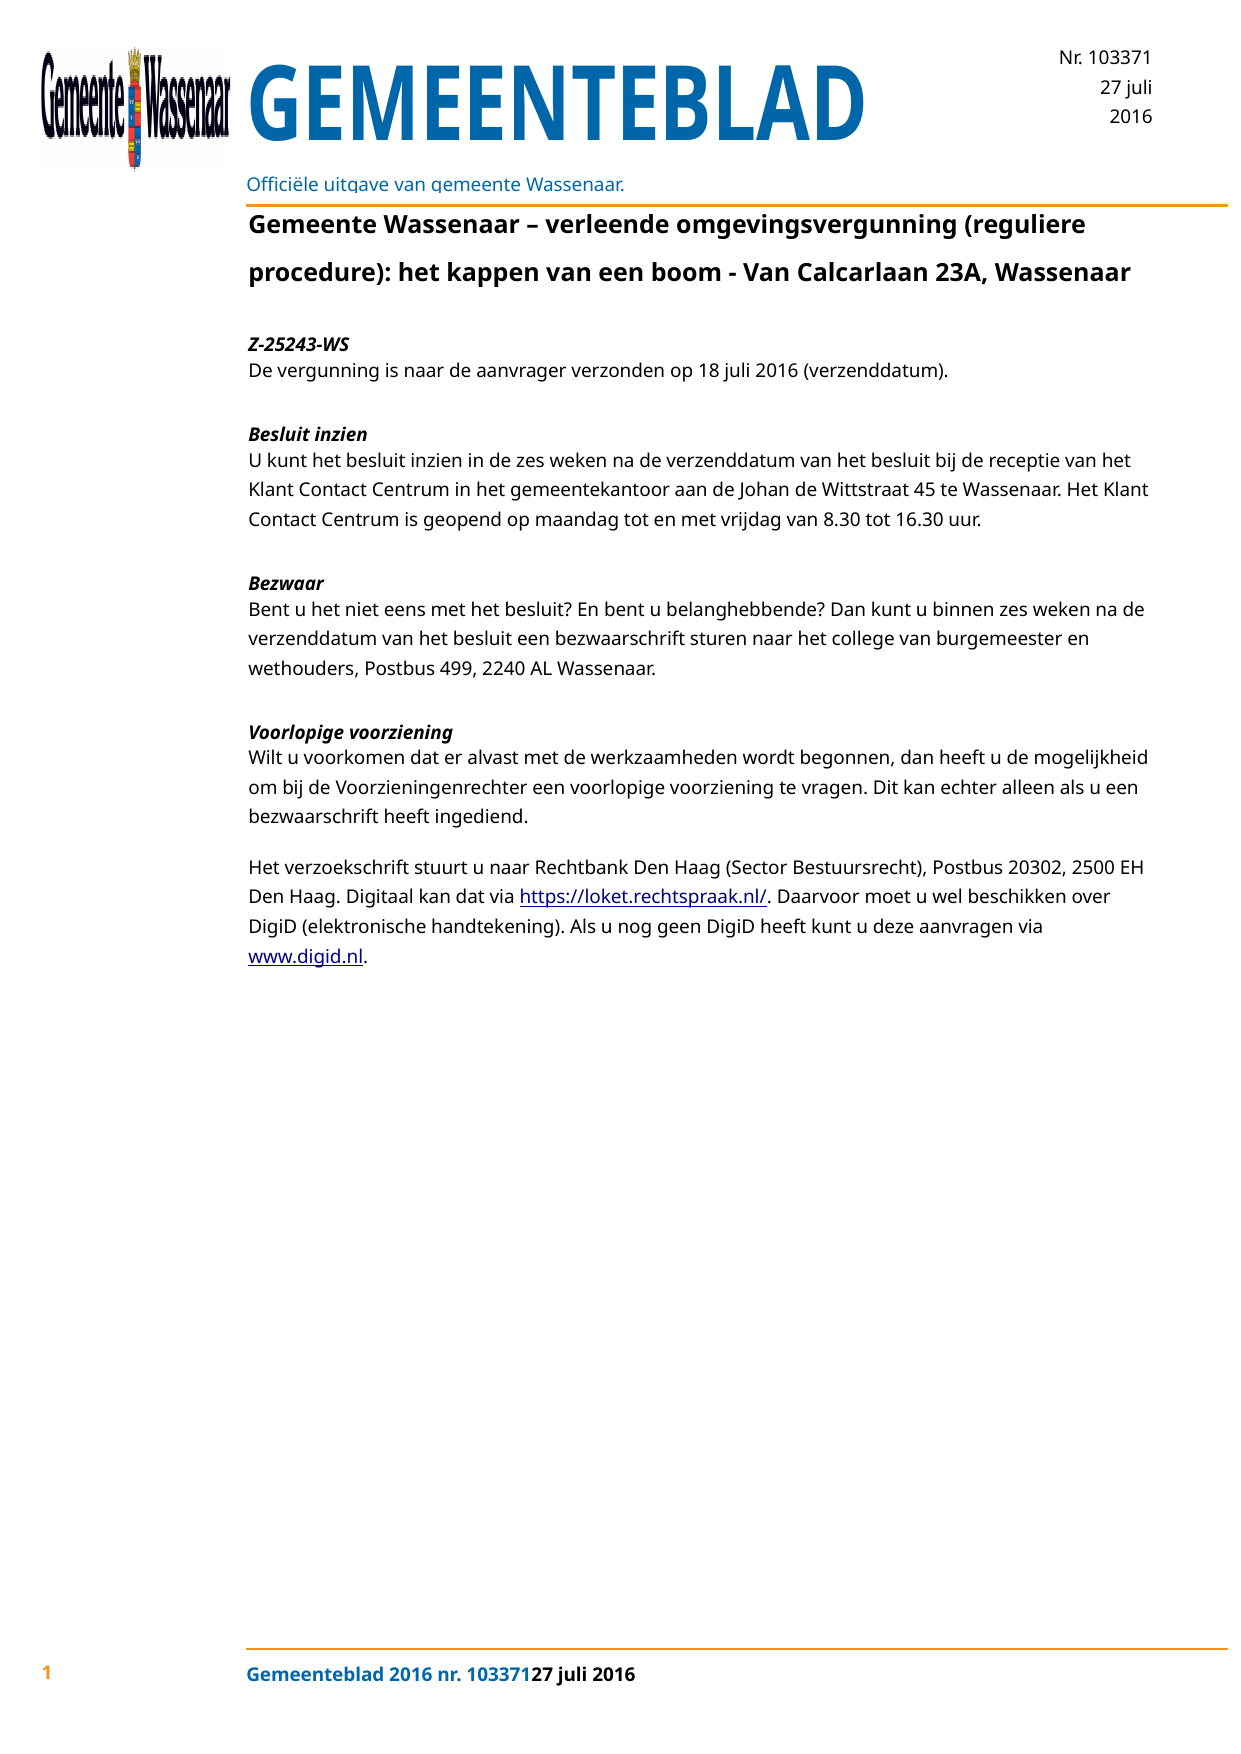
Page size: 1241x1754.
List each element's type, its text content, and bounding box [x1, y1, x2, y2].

text Bent u het niet eens met het besluit? En bent u belanghebbende? Dan kunt u binnen zes weken na de verzenddatum van het besluit een bezwaarschrift sturen naar het college van burgemeester en wethouders, Postbus 499, 2240 AL Wassenaar. [248, 596, 1152, 681]
text Wilt u voorkomen dat er alvast met de werkzaamheden wordt begonnen, dan heeft u de mogelijkheid om bij de Voorzieningenrechter een voorlopige voorziening te vragen. Dit kan echter alleen als u een bezwaarschrift heeft ingediend. [248, 744, 1152, 829]
picture [41, 47, 231, 172]
text Het verzoekschrift stuurt u naar Rechtbank Den Haag (Sector Bestuursrecht), Postbus 20302, 2500 EH Den Haag. Digitaal kan dat via https://loket.rechtspraak.nl/. Daarvoor moet u wel beschikken over DigiD (elektronische handtekening). Als u nog geen DigiD heeft kunt u deze aanvragen via www.digid.nl. [248, 854, 1152, 969]
text Bezwaar [248, 570, 1152, 596]
text U kunt het besluit inzien in de zes weken na de verzenddatum van het besluit bij de receptie van het Klant Contact Centrum in het gemeentekantoor aan de Johan de Wittstraat 45 te Wassenaar. Het Klant Contact Centrum is geopend op maandag tot en met vrijdag van 8.30 tot 16.30 uur. [248, 447, 1152, 532]
text Z-25243-WS [248, 331, 1152, 357]
text Voorlopige voorziening [248, 719, 1152, 744]
text Gemeente Wassenaar – verleende omgevingsvergunning (reguliere procedure): het kappen van een boom - Van Calcarlaan 23A, Wassenaar [248, 207, 1152, 288]
text De vergunning is naar de aanvrager verzonden op 18 juli 2016 (verzenddatum). [248, 357, 1152, 383]
text Besluit inzien [248, 421, 1152, 447]
